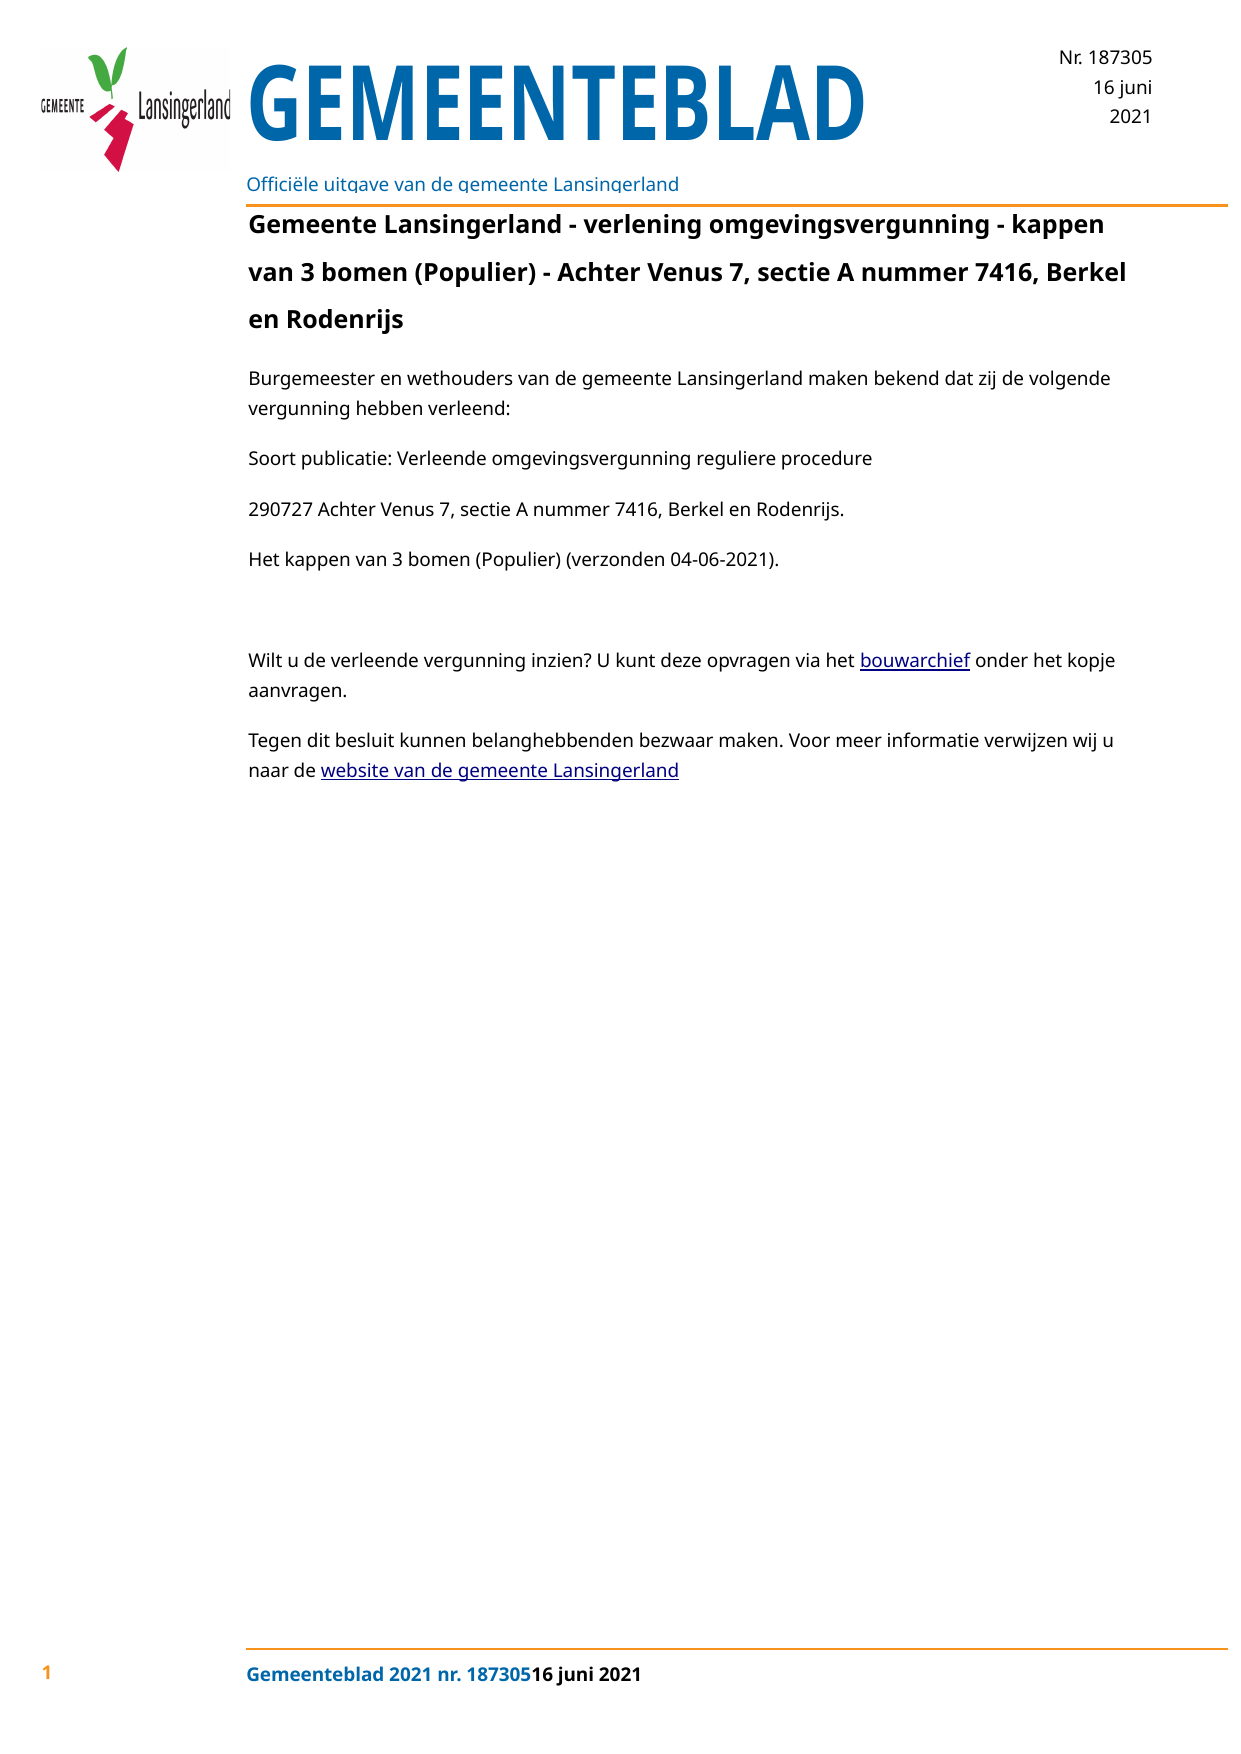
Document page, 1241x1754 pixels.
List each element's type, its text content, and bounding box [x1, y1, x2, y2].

text 290727 Achter Venus 7, sectie A nummer 7416, Berkel en Rodenrijs. [248, 496, 1152, 522]
text Wilt u de verleende vergunning inzien? U kunt deze opvragen via het bouwarchief onder het kopje aanvragen. [248, 647, 1152, 702]
text Soort publicatie: Verleende omgevingsvergunning reguliere procedure [248, 446, 1152, 471]
text Burgemeester en wethouders van de gemeente Lansingerland maken bekend dat zij de volgende vergunning hebben verleend: [248, 366, 1152, 421]
text Tegen dit besluit kunnen belanghebbenden bezwaar maken. Voor meer informatie verwijzen wij u naar de website van de gemeente Lansingerland [248, 727, 1152, 782]
text Het kappen van 3 bomen (Populier) (verzonden 04-06-2021). [248, 546, 1152, 572]
picture [41, 47, 231, 172]
text Gemeente Lansingerland - verlening omgevingsvergunning - kappen van 3 bomen (Populier) - Achter Venus 7, sectie A nummer 7416, Berkel en Rodenrijs [248, 207, 1152, 336]
